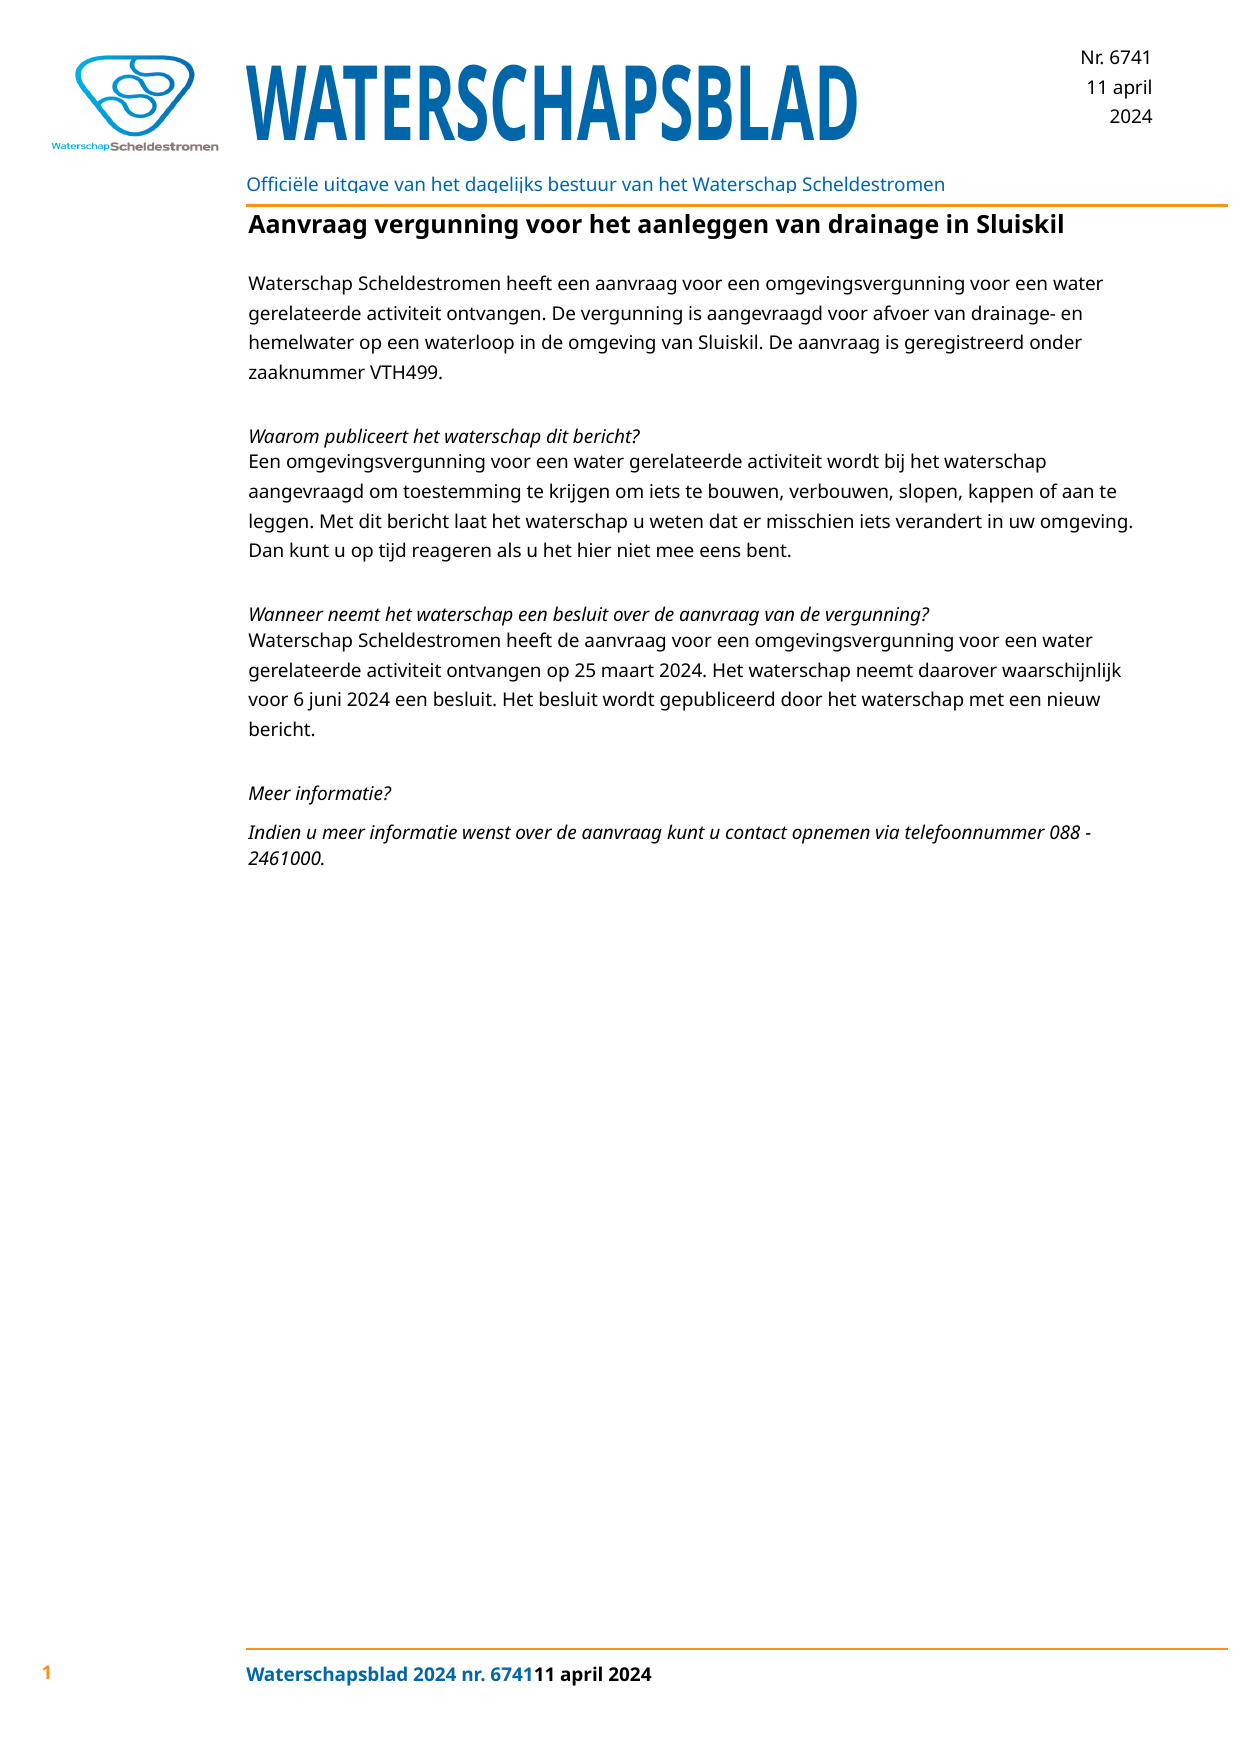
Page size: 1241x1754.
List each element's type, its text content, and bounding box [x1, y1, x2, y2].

text Indien u meer informatie wenst over de aanvraag kunt u contact opnemen via telefoonnummer 088 - 2461000. [248, 819, 1152, 871]
text Een omgevingsvergunning voor een water gerelateerde activiteit wordt bij het waterschap aangevraagd om toestemming te krijgen om iets te bouwen, verbouwen, slopen, kappen of aan te leggen. Met dit bericht laat het waterschap u weten dat er misschien iets verandert in uw omgeving. Dan kunt u op tijd reageren als u het hier niet mee eens bent. [248, 449, 1152, 563]
text Waarom publiceert het waterschap dit bericht? [248, 423, 1152, 449]
text Aanvraag vergunning voor het aanleggen van drainage in Sluiskil [248, 207, 1152, 241]
text Meer informatie? [248, 780, 1152, 806]
text Waterschap Scheldestromen heeft de aanvraag voor een omgevingsvergunning voor een water gerelateerde activiteit ontvangen op 25 maart 2024. Het waterschap neemt daarover waarschijnlijk voor 6 juni 2024 een besluit. Het besluit wordt gepubliceerd door het waterschap met een nieuw bericht. [248, 627, 1152, 742]
picture [41, 47, 231, 172]
text Waterschap Scheldestromen heeft een aanvraag voor een omgevingsvergunning voor een water gerelateerde activiteit ontvangen. De vergunning is aangevraagd voor afvoer van drainage- en hemelwater op een waterloop in de omgeving van Sluiskil. De aanvraag is geregistreerd onder zaaknummer VTH499. [248, 270, 1152, 385]
text Wanneer neemt het waterschap een besluit over de aanvraag van de vergunning? [248, 601, 1152, 627]
